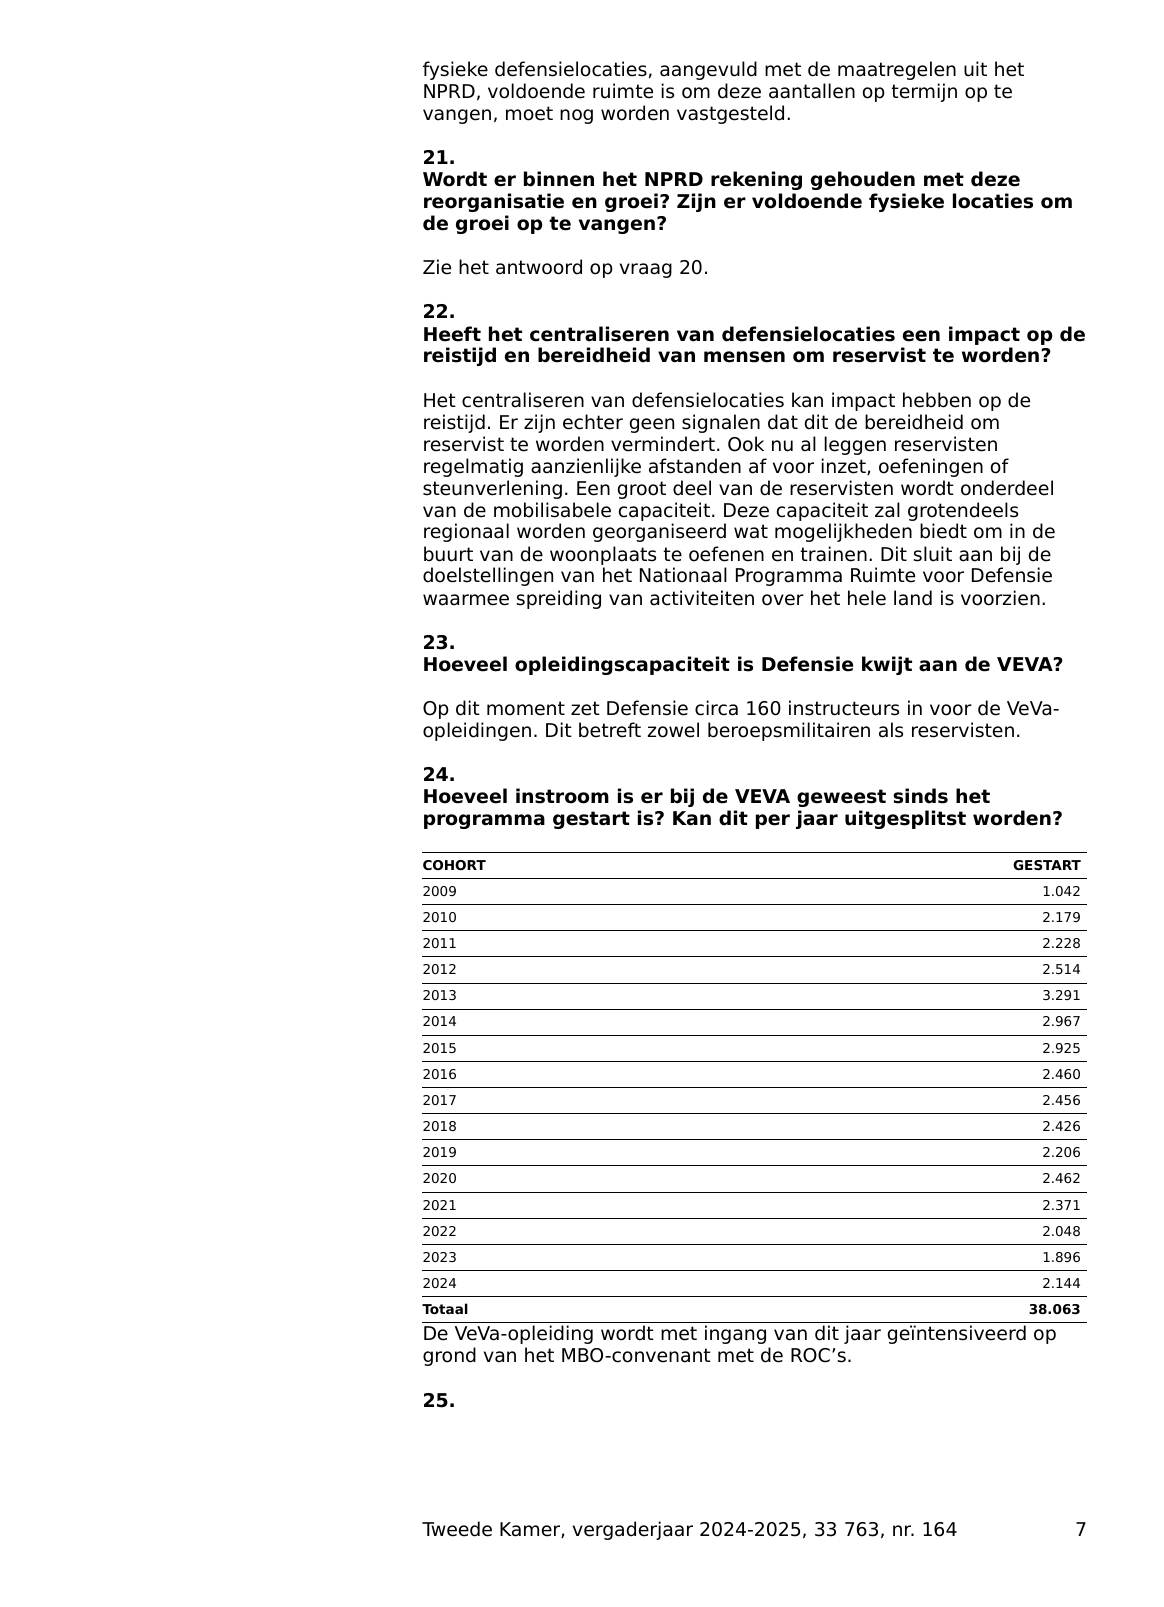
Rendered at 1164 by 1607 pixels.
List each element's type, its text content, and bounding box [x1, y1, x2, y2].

text De VeVa-opleiding wordt met ingang van dit jaar geïntensiveerd op grond van het MBO-convenant met de ROC’s. [422, 1323, 1087, 1367]
table_cell 2.144 [756, 1271, 1087, 1296]
table_cell 38.063 [756, 1297, 1087, 1322]
table_header COHORT [422, 853, 756, 878]
table_cell 2.460 [756, 1062, 1087, 1087]
table_header GESTART [756, 853, 1087, 878]
table_cell 2015 [422, 1036, 756, 1061]
table_cell 3.291 [756, 984, 1087, 1008]
text 23. [422, 632, 1087, 653]
table_cell 2021 [422, 1193, 756, 1218]
table_cell 2.925 [756, 1036, 1087, 1061]
table_cell 2.179 [756, 905, 1087, 930]
table_cell 2.206 [756, 1140, 1087, 1165]
text 24. [422, 764, 1087, 786]
text 21. [422, 147, 1087, 169]
table_cell 2024 [422, 1271, 756, 1296]
table_cell Totaal [422, 1297, 756, 1322]
table_cell 2.462 [756, 1166, 1087, 1192]
text 22. [422, 301, 1087, 323]
table_cell 2017 [422, 1088, 756, 1113]
table_cell 2.371 [756, 1193, 1087, 1218]
table_cell 2.514 [756, 957, 1087, 982]
text Heeft het centraliseren van defensielocaties een impact op de reistijd en bereidheid van mensen om reservist te worden? [422, 323, 1087, 367]
text 25. [422, 1389, 1087, 1411]
table_cell 2016 [422, 1062, 756, 1087]
table_cell 2011 [422, 931, 756, 956]
table_cell 2009 [422, 879, 756, 904]
table_cell 1.896 [756, 1245, 1087, 1270]
table_cell 2022 [422, 1219, 756, 1244]
table_cell 2020 [422, 1166, 756, 1192]
table_cell 2018 [422, 1114, 756, 1139]
table_cell 2013 [422, 984, 756, 1008]
text Hoeveel opleidingscapaciteit is Defensie kwijt aan de VEVA? [422, 653, 1087, 676]
table_cell 2014 [422, 1010, 756, 1035]
text Wordt er binnen het NPRD rekening gehouden met deze reorganisatie en groei? Zijn er voldoende fysieke locaties om de groei op te vangen? [422, 169, 1087, 235]
table_cell 2019 [422, 1140, 756, 1165]
table_cell 2.048 [756, 1219, 1087, 1244]
text Zie het antwoord op vraag 20. [422, 257, 1087, 279]
table_cell 2012 [422, 957, 756, 982]
table_cell 2.967 [756, 1010, 1087, 1035]
table_cell 2.228 [756, 931, 1087, 956]
table_cell 2010 [422, 905, 756, 930]
table_cell 2.456 [756, 1088, 1087, 1113]
table_cell 2.426 [756, 1114, 1087, 1139]
text Hoeveel instroom is er bij de VEVA geweest sinds het programma gestart is? Kan dit per jaar uitgesplitst worden? [422, 786, 1087, 830]
text fysieke defensielocaties, aangevuld met de maatregelen uit het NPRD, voldoende ruimte is om deze aantallen op termijn op te vangen, moet nog worden vastgesteld. [422, 59, 1087, 125]
text Het centraliseren van defensielocaties kan impact hebben op de reistijd. Er zijn echter geen signalen dat dit de bereidheid om reservist te worden vermindert. Ook nu al leggen reservisten regelmatig aanzienlijke afstanden af voor inzet, oefeningen of steunverlening. Een groot deel van de reservisten wordt onderdeel van de mobilisabele capaciteit. Deze capaciteit zal grotendeels regionaal worden georganiseerd wat mogelijkheden biedt om in de buurt van de woonplaats te oefenen en trainen. Dit sluit aan bij de doelstellingen van het Nationaal Programma Ruimte voor Defensie waarmee spreiding van activiteiten over het hele land is voorzien. [422, 389, 1087, 609]
table_cell 1.042 [756, 879, 1087, 904]
text Op dit moment zet Defensie circa 160 instructeurs in voor de VeVa-opleidingen. Dit betreft zowel beroepsmilitairen als reservisten. [422, 698, 1087, 742]
table_cell 2023 [422, 1245, 756, 1270]
